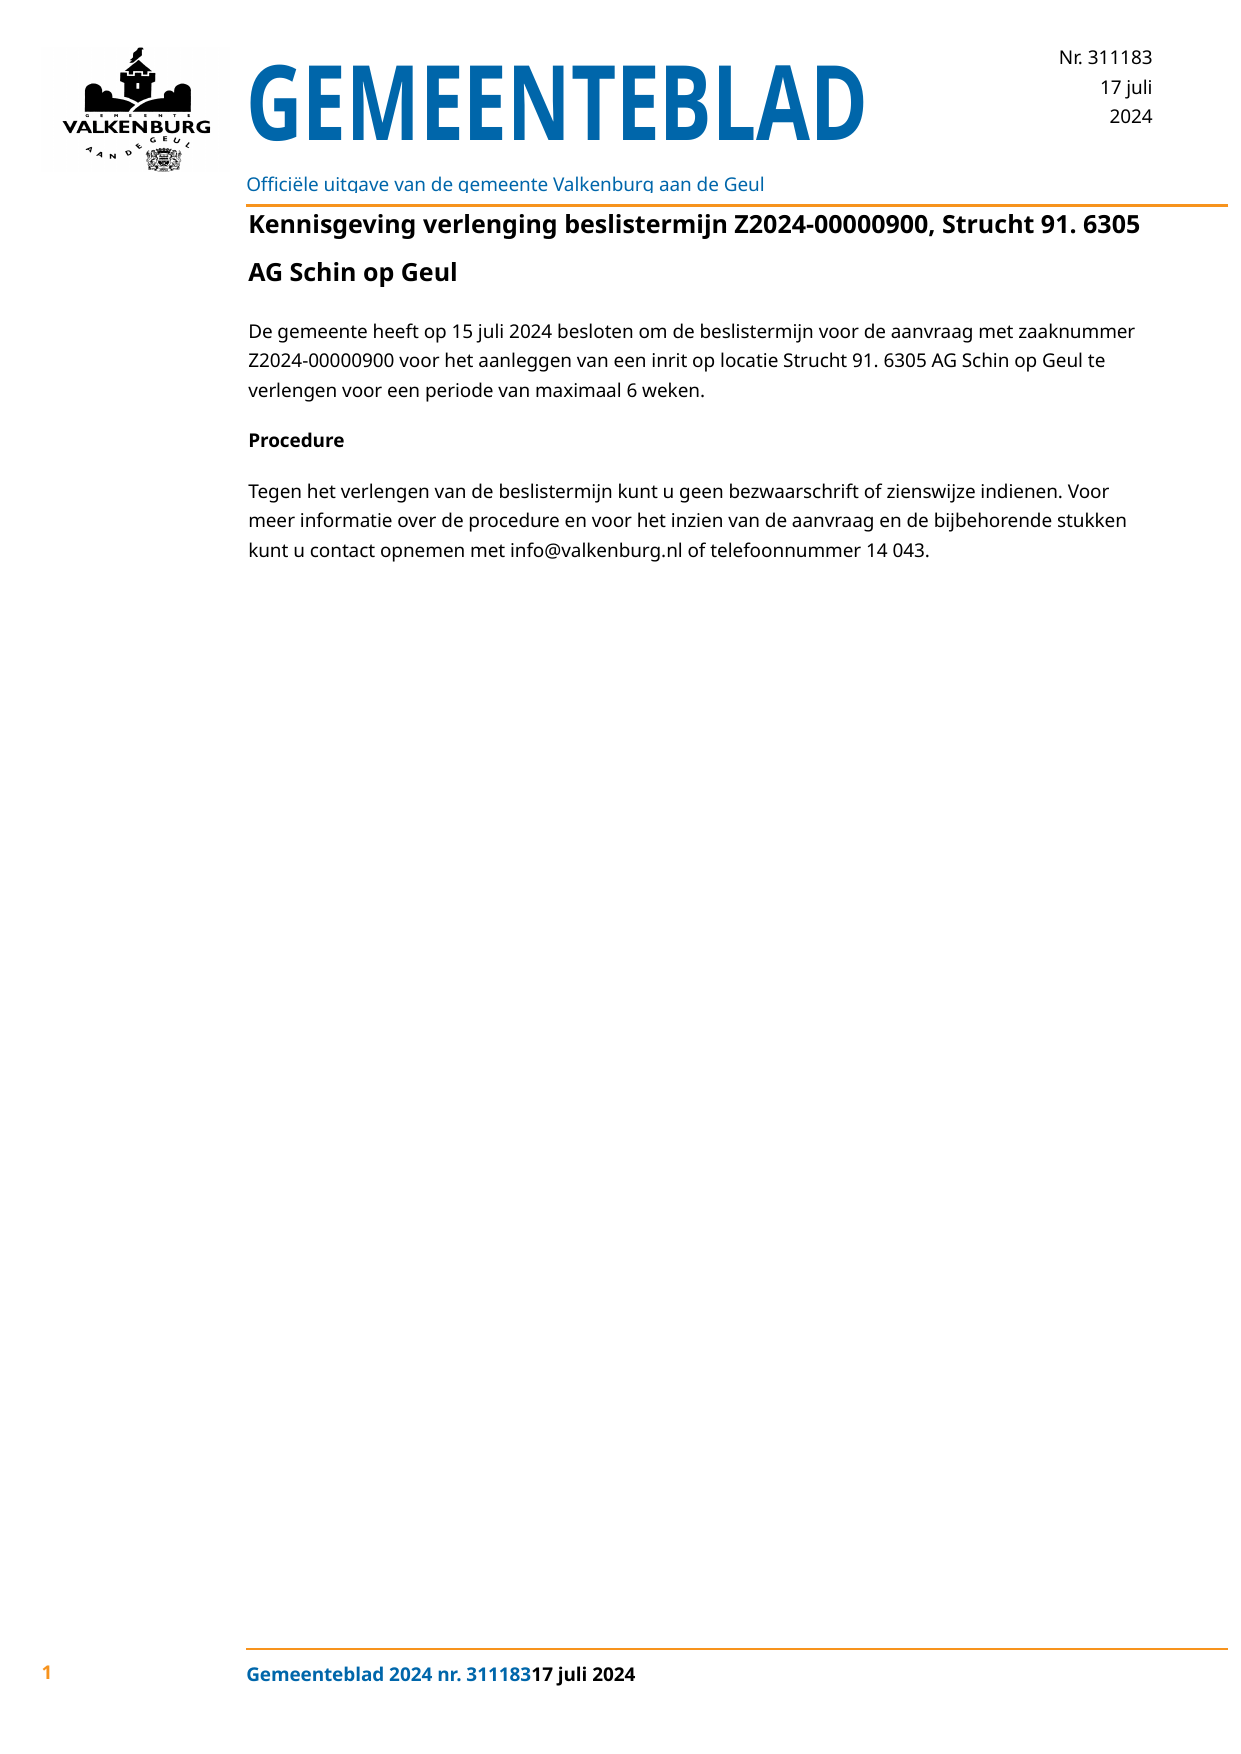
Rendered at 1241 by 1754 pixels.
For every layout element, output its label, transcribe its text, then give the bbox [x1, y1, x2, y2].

text Procedure [248, 427, 1152, 453]
text Kennisgeving verlenging beslistermijn Z2024-00000900, Strucht 91. 6305 AG Schin op Geul [248, 207, 1152, 288]
text De gemeente heeft op 15 juli 2024 besloten om de beslistermijn voor de aanvraag met zaaknummer Z2024-00000900 voor het aanleggen van een inrit op locatie Strucht 91. 6305 AG Schin op Geul te verlengen voor een periode van maximaal 6 weken. [248, 318, 1152, 403]
text Tegen het verlengen van de beslistermijn kunt u geen bezwaarschrift of zienswijze indienen. Voor meer informatie over de procedure en voor het inzien van de aanvraag en de bijbehorende stukken kunt u contact opnemen met info@valkenburg.nl of telefoonnummer 14 043. [248, 478, 1152, 563]
picture [41, 47, 231, 172]
